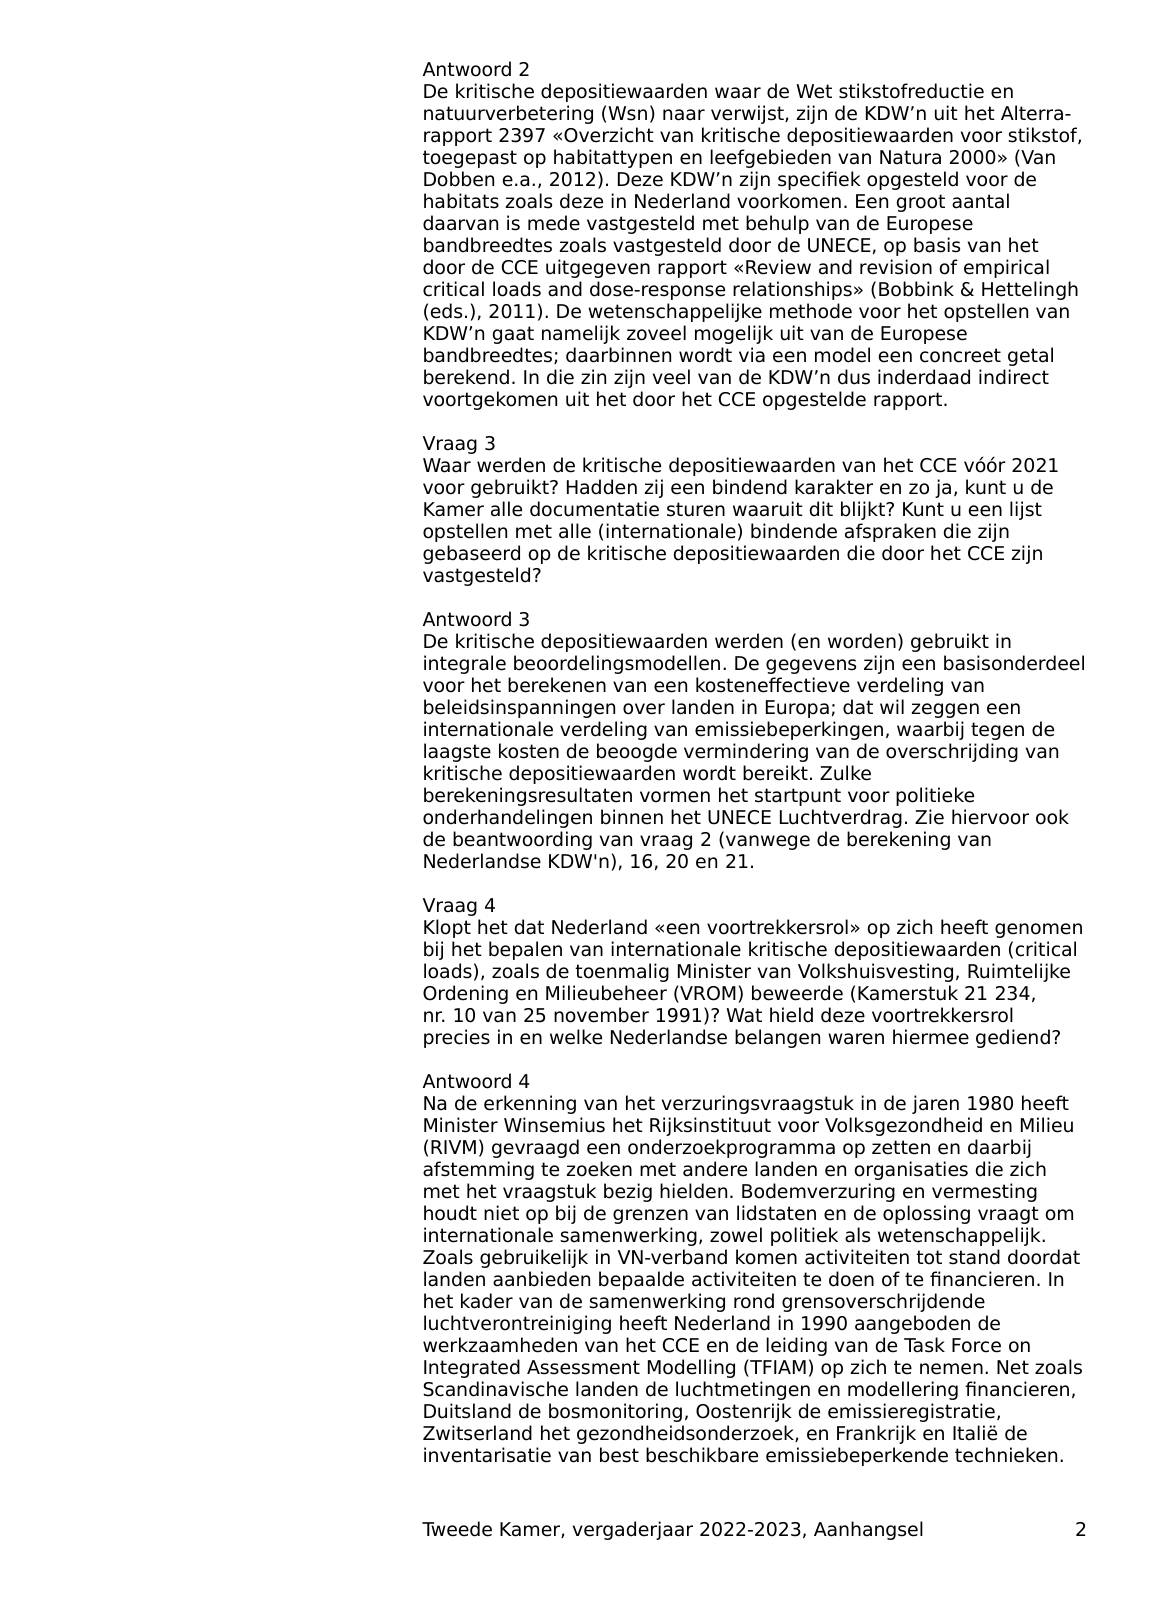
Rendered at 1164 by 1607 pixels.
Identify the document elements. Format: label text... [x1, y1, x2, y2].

text Antwoord 3 [422, 609, 1087, 631]
text De kritische depositiewaarden werden (en worden) gebruikt in integrale beoordelingsmodellen. De gegevens zijn een basisonderdeel voor het berekenen van een kosteneffectieve verdeling van beleidsinspanningen over landen in Europa; dat wil zeggen een internationale verdeling van emissiebeperkingen, waarbij tegen de laagste kosten de beoogde vermindering van de overschrijding van kritische depositiewaarden wordt bereikt. Zulke berekeningsresultaten vormen het startpunt voor politieke onderhandelingen binnen het UNECE Luchtverdrag. Zie hiervoor ook de beantwoording van vraag 2 (vanwege de berekening van Nederlandse KDW'n), 16, 20 en 21. [422, 631, 1087, 873]
text Klopt het dat Nederland «een voortrekkersrol» op zich heeft genomen bij het bepalen van internationale kritische depositiewaarden (critical loads), zoals de toenmalig Minister van Volkshuisvesting, Ruimtelijke Ordening en Milieubeheer (VROM) beweerde (Kamerstuk 21 234, nr. 10 van 25 november 1991)? Wat hield deze voortrekkersrol precies in en welke Nederlandse belangen waren hiermee gediend? [422, 917, 1087, 1049]
text Waar werden de kritische depositiewaarden van het CCE vóór 2021 voor gebruikt? Hadden zij een bindend karakter en zo ja, kunt u de Kamer alle documentatie sturen waaruit dit blijkt? Kunt u een lijst opstellen met alle (internationale) bindende afspraken die zijn gebaseerd op de kritische depositiewaarden die door het CCE zijn vastgesteld? [422, 455, 1087, 587]
text Vraag 4 [422, 895, 1087, 917]
text Na de erkenning van het verzuringsvraagstuk in de jaren 1980 heeft Minister Winsemius het Rijksinstituut voor Volksgezondheid en Milieu (RIVM) gevraagd een onderzoekprogramma op zetten en daarbij afstemming te zoeken met andere landen en organisaties die zich met het vraagstuk bezig hielden. Bodemverzuring en vermesting houdt niet op bij de grenzen van lidstaten en de oplossing vraagt om internationale samenwerking, zowel politiek als wetenschappelijk. Zoals gebruikelijk in VN-verband komen activiteiten tot stand doordat landen aanbieden bepaalde activiteiten te doen of te financieren. In het kader van de samenwerking rond grensoverschrijdende luchtverontreiniging heeft Nederland in 1990 aangeboden de werkzaamheden van het CCE en de leiding van de Task Force on Integrated Assessment Modelling (TFIAM) op zich te nemen. Net zoals Scandinavische landen de luchtmetingen en modellering financieren, Duitsland de bosmonitoring, Oostenrijk de emissieregistratie, Zwitserland het gezondheidsonderzoek, en Frankrijk en Italië de inventarisatie van best beschikbare emissiebeperkende technieken. [422, 1093, 1087, 1467]
text De kritische depositiewaarden waar de Wet stikstofreductie en natuurverbetering (Wsn) naar verwijst, zijn de KDW’n uit het Alterra-rapport 2397 «Overzicht van kritische depositiewaarden voor stikstof, toegepast op habitattypen en leefgebieden van Natura 2000» (Van Dobben e.a., 2012). Deze KDW’n zijn specifiek opgesteld voor de habitats zoals deze in Nederland voorkomen. Een groot aantal daarvan is mede vastgesteld met behulp van de Europese bandbreedtes zoals vastgesteld door de UNECE, op basis van het door de CCE uitgegeven rapport «Review and revision of empirical critical loads and dose-response relationships» (Bobbink & Hettelingh (eds.), 2011). De wetenschappelijke methode voor het opstellen van KDW’n gaat namelijk zoveel mogelijk uit van de Europese bandbreedtes; daarbinnen wordt via een model een concreet getal berekend. In die zin zijn veel van de KDW’n dus inderdaad indirect voortgekomen uit het door het CCE opgestelde rapport. [422, 81, 1087, 411]
text Vraag 3 [422, 433, 1087, 455]
text Antwoord 2 [422, 59, 1087, 81]
text Antwoord 4 [422, 1071, 1087, 1093]
